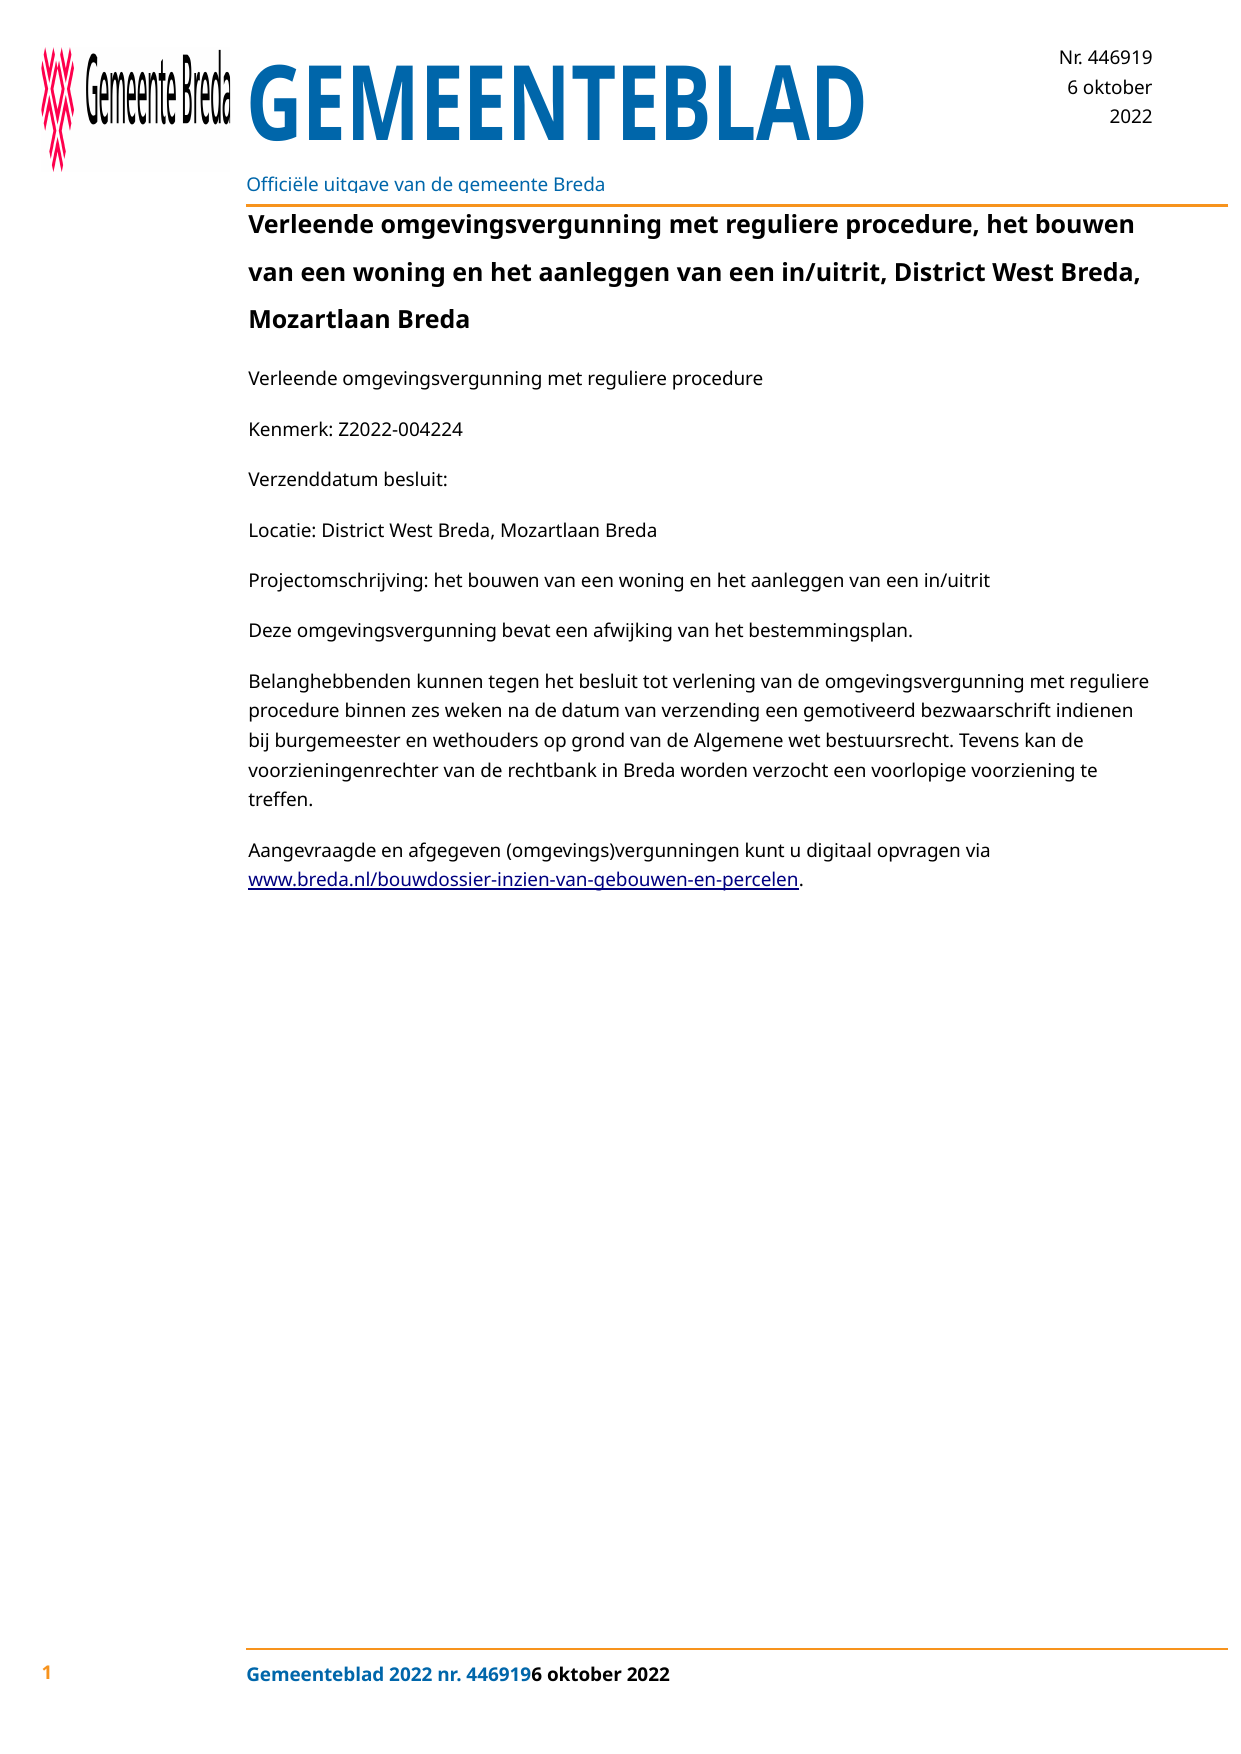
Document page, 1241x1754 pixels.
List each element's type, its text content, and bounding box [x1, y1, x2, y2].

text Verleende omgevingsvergunning met reguliere procedure, het bouwen van een woning en het aanleggen van een in/uitrit, District West Breda, Mozartlaan Breda [248, 207, 1152, 336]
text Belanghebbenden kunnen tegen het besluit tot verlening van de omgevingsvergunning met reguliere procedure binnen zes weken na de datum van verzending een gemotiveerd bezwaarschrift indienen bij burgemeester en wethouders op grond van de Algemene wet bestuursrecht. Tevens kan de voorzieningenrechter van de rechtbank in Breda worden verzocht een voorlopige voorziening te treffen. [248, 668, 1152, 812]
text Deze omgevingsvergunning bevat een afwijking van het bestemmingsplan. [248, 618, 1152, 643]
picture [41, 47, 231, 172]
text Aangevraagde en afgegeven (omgevings)vergunningen kunt u digitaal opvragen via www.breda.nl/bouwdossier-inzien-van-gebouwen-en-percelen. [248, 837, 1152, 892]
text Locatie: District West Breda, Mozartlaan Breda [248, 517, 1152, 542]
text Verleende omgevingsvergunning met reguliere procedure [248, 366, 1152, 391]
text Kenmerk: Z2022-004224 [248, 416, 1152, 442]
text Projectomschrijving: het bouwen van een woning en het aanleggen van een in/uitrit [248, 567, 1152, 593]
text Verzenddatum besluit: [248, 466, 1152, 492]
